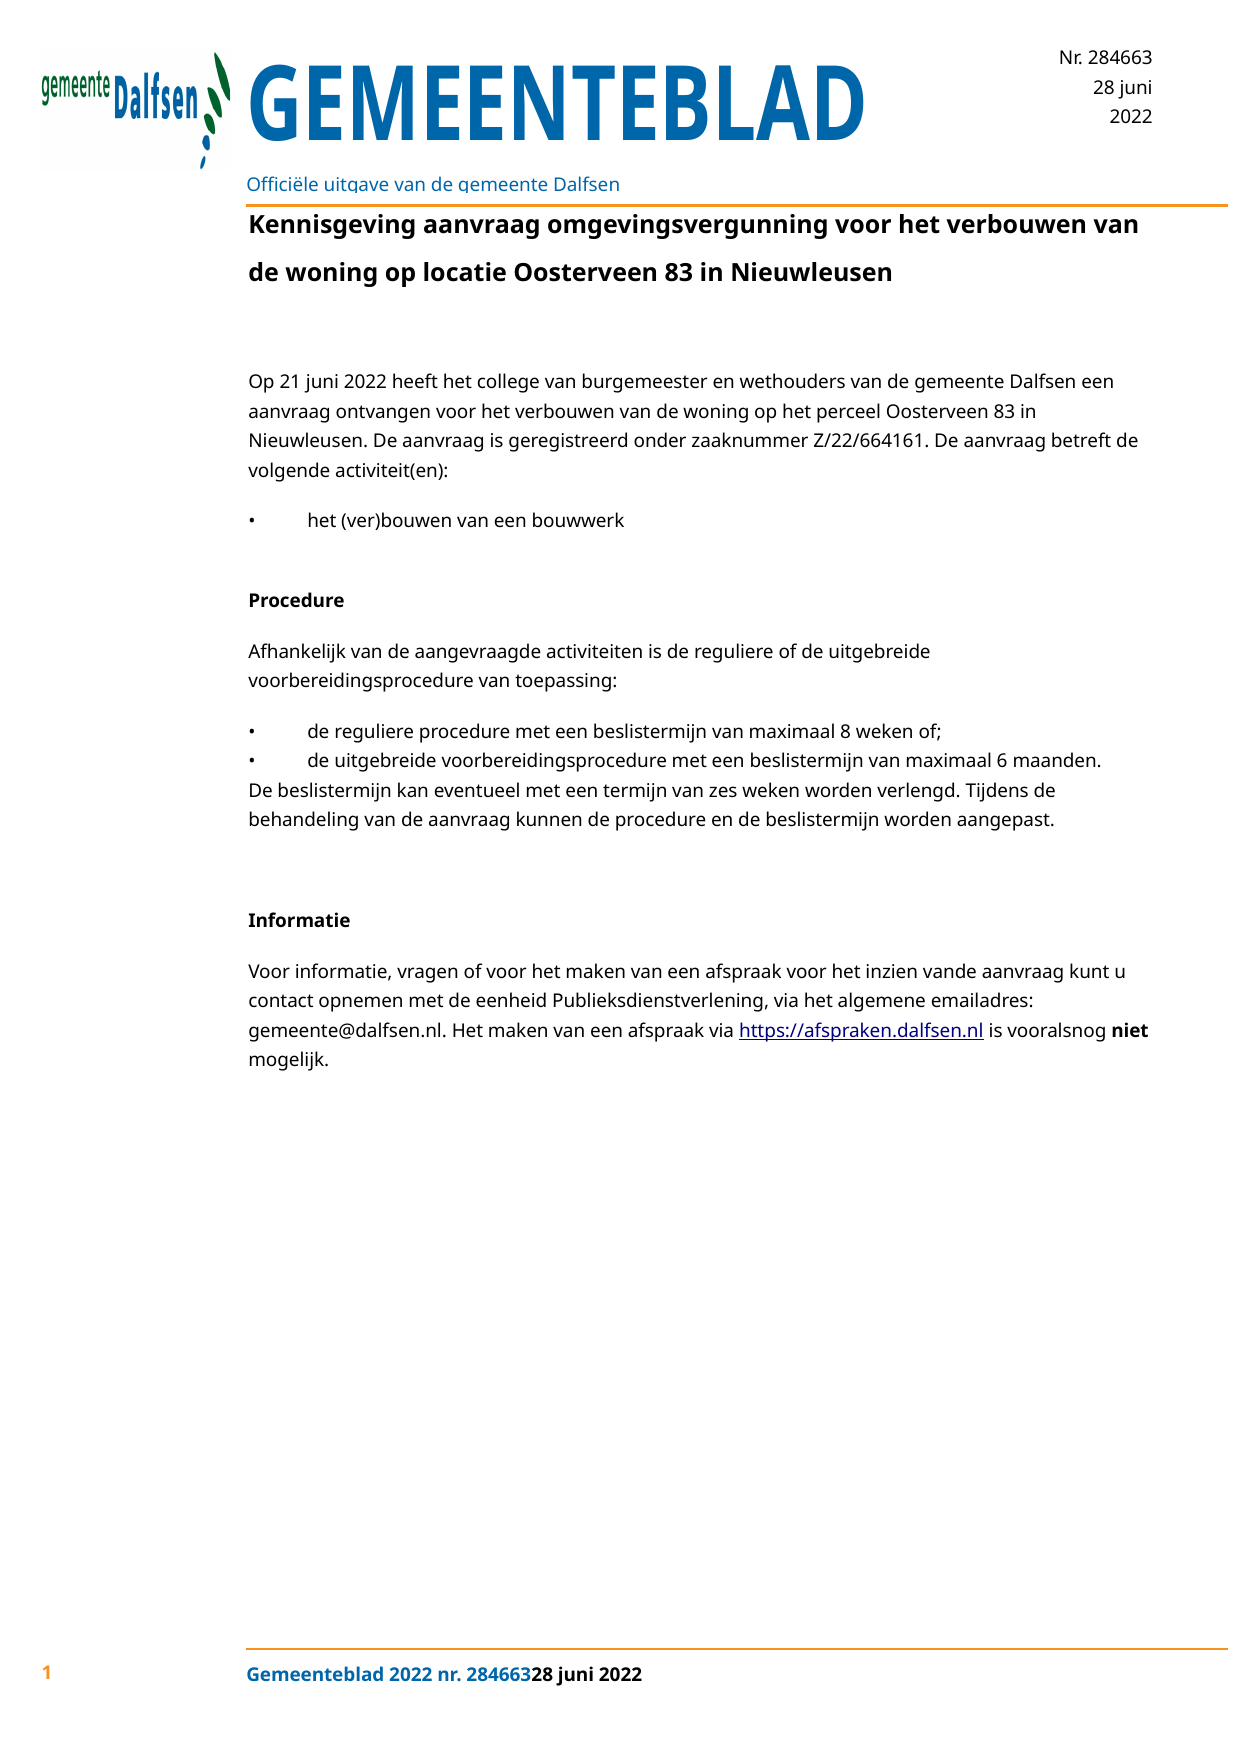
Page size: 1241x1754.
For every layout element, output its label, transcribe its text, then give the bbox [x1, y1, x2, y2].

picture [41, 47, 231, 172]
list het (ver)bouwen van een bouwwerk [248, 507, 1152, 533]
text Informatie [248, 907, 1152, 933]
text Voor informatie, vragen of voor het maken van een afspraak voor het inzien vande aanvraag kunt u contact opnemen met de eenheid Publieksdienstverlening, via het algemene emailadres: gemeente@dalfsen.nl. Het maken van een afspraak via https://afspraken.dalfsen.nl is vooralsnog niet mogelijk. [248, 958, 1152, 1072]
list de reguliere procedure met een beslistermijn van maximaal 8 weken of; [248, 718, 1152, 744]
text Op 21 juni 2022 heeft het college van burgemeester en wethouders van de gemeente Dalfsen een aanvraag ontvangen voor het verbouwen van de woning op het perceel Oosterveen 83 in Nieuwleusen. De aanvraag is geregistreerd onder zaaknummer Z/22/664161. De aanvraag betreft de volgende activiteit(en): [248, 368, 1152, 483]
list de uitgebreide voorbereidingsprocedure met een beslistermijn van maximaal 6 maanden. [248, 747, 1152, 773]
text Kennisgeving aanvraag omgevingsvergunning voor het verbouwen van de woning op locatie Oosterveen 83 in Nieuwleusen [248, 207, 1152, 288]
text Afhankelijk van de aangevraagde activiteiten is de reguliere of de uitgebreide voorbereidingsprocedure van toepassing: [248, 638, 1152, 693]
text Procedure [248, 587, 1152, 613]
text De beslistermijn kan eventueel met een termijn van zes weken worden verlengd. Tijdens de behandeling van de aanvraag kunnen de procedure en de beslistermijn worden aangepast. [248, 777, 1152, 832]
